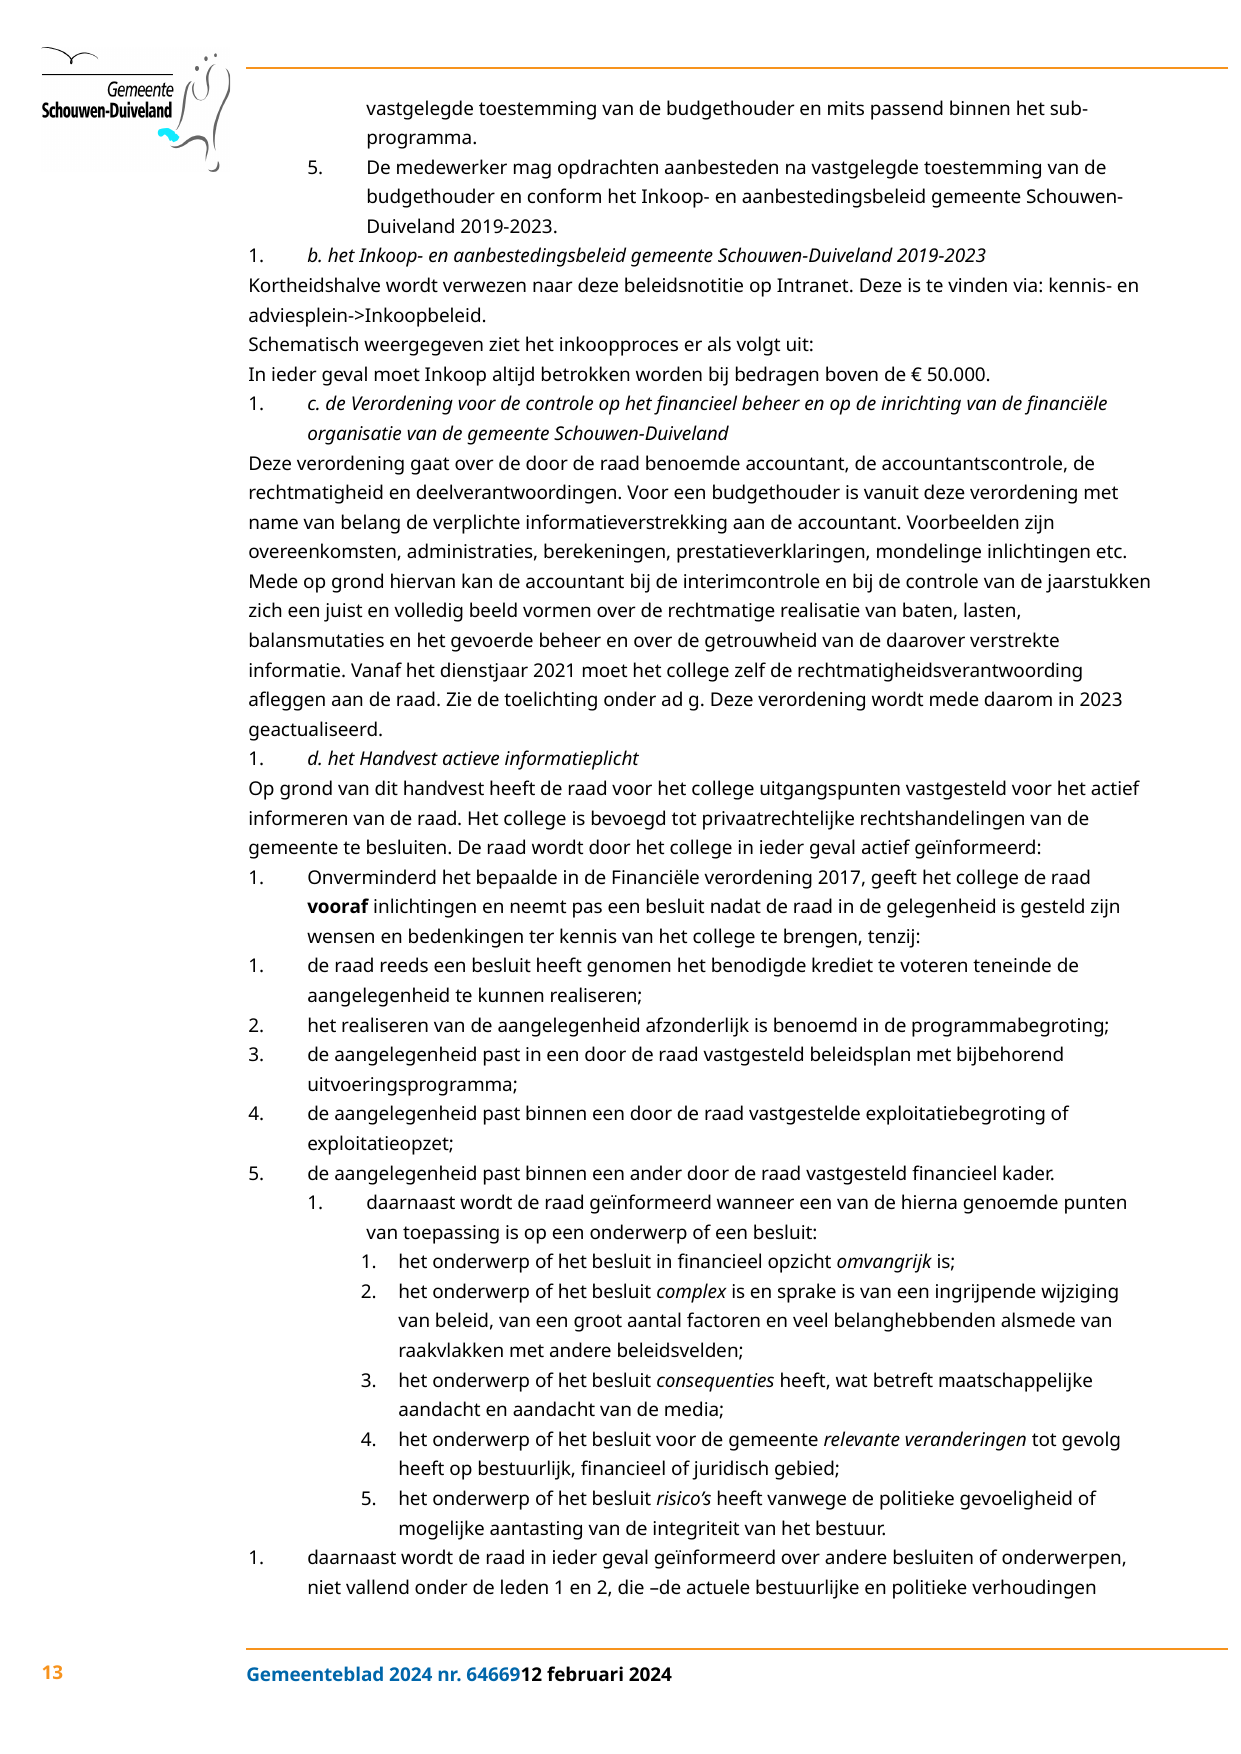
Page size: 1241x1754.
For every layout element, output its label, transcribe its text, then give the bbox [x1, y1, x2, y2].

list d. het Handvest actieve informatieplicht [248, 746, 1152, 771]
list de aangelegenheid past in een door de raad vastgesteld beleidsplan met bijbehorend uitvoeringsprogramma; [248, 1041, 1152, 1097]
list de aangelegenheid past binnen een door de raad vastgestelde exploitatiebegroting of exploitatieopzet; [248, 1101, 1152, 1156]
list b. het Inkoop- en aanbestedingsbeleid gemeente Schouwen-Duiveland 2019-2023 [248, 243, 1152, 268]
text Deze verordening gaat over de door de raad benoemde accountant, de accountantscontrole, de rechtmatigheid en deelverantwoordingen. Voor een budgethouder is vanuit deze verordening met name van belang de verplichte informatieverstrekking aan de accountant. Voorbeelden zijn overeenkomsten, administraties, berekeningen, prestatieverklaringen, mondelinge inlichtingen etc. Mede op grond hiervan kan de accountant bij de interimcontrole en bij de controle van de jaarstukken zich een juist en volledig beeld vormen over de rechtmatige realisatie van baten, lasten, balansmutaties en het gevoerde beheer en over de getrouwheid van de daarover verstrekte informatie. Vanaf het dienstjaar 2021 moet het college zelf de rechtmatigheidsverantwoording afleggen aan de raad. Zie de toelichting onder ad g. Deze verordening wordt mede daarom in 2023 geactualiseerd. [248, 450, 1152, 742]
list vastgelegde toestemming van de budgethouder en mits passend binnen het sub-programma. [307, 95, 1152, 150]
list daarnaast wordt de raad geïnformeerd wanneer een van de hierna genoemde punten van toepassing is op een onderwerp of een besluit: [307, 1189, 1152, 1245]
list het onderwerp of het besluit voor de gemeente relevante veranderingen tot gevolg heeft op bestuurlijk, financieel of juridisch gebied; [361, 1426, 1152, 1481]
list het onderwerp of het besluit in financieel opzicht omvangrijk is; [361, 1248, 1152, 1274]
text Kortheidshalve wordt verwezen naar deze beleidsnotitie op Intranet. Deze is te vinden via: kennis- en adviesplein->Inkoopbeleid. [248, 272, 1152, 328]
list c. de Verordening voor de controle op het financieel beheer en op de inrichting van de financiële organisatie van de gemeente Schouwen-Duiveland [248, 391, 1152, 446]
text Op grond van dit handvest heeft de raad voor het college uitgangspunten vastgesteld voor het actief informeren van de raad. Het college is bevoegd tot privaatrechtelijke rechtshandelingen van de gemeente te besluiten. De raad wordt door het college in ieder geval actief geïnformeerd: [248, 775, 1152, 860]
text Schematisch weergegeven ziet het inkoopproces er als volgt uit: [248, 331, 1152, 357]
list De medewerker mag opdrachten aanbesteden na vastgelegde toestemming van de budgethouder en conform het Inkoop- en aanbestedingsbeleid gemeente Schouwen-Duiveland 2019-2023. [307, 154, 1152, 239]
list daarnaast wordt de raad in ieder geval geïnformeerd over andere besluiten of onderwerpen, niet vallend onder de leden 1 en 2, die –de actuele bestuurlijke en politieke verhoudingen [248, 1544, 1152, 1600]
list Onverminderd het bepaalde in de Financiële verordening 2017, geeft het college de raad vooraf inlichtingen en neemt pas een besluit nadat de raad in de gelegenheid is gesteld zijn wensen en bedenkingen ter kennis van het college te brengen, tenzij: [248, 864, 1152, 949]
list de raad reeds een besluit heeft genomen het benodigde krediet te voteren teneinde de aangelegenheid te kunnen realiseren; [248, 953, 1152, 1008]
list het realiseren van de aangelegenheid afzonderlijk is benoemd in de programmabegroting; [248, 1012, 1152, 1038]
list het onderwerp of het besluit risico’s heeft vanwege de politieke gevoeligheid of mogelijke aantasting van de integriteit van het bestuur. [361, 1485, 1152, 1541]
list het onderwerp of het besluit complex is en sprake is van een ingrijpende wijziging van beleid, van een groot aantal factoren en veel belanghebbenden alsmede van raakvlakken met andere beleidsvelden; [361, 1278, 1152, 1363]
picture [41, 47, 231, 172]
list het onderwerp of het besluit consequenties heeft, wat betreft maatschappelijke aandacht en aandacht van de media; [361, 1367, 1152, 1422]
list de aangelegenheid past binnen een ander door de raad vastgesteld financieel kader. [248, 1160, 1152, 1186]
text In ieder geval moet Inkoop altijd betrokken worden bij bedragen boven de € 50.000. [248, 361, 1152, 387]
